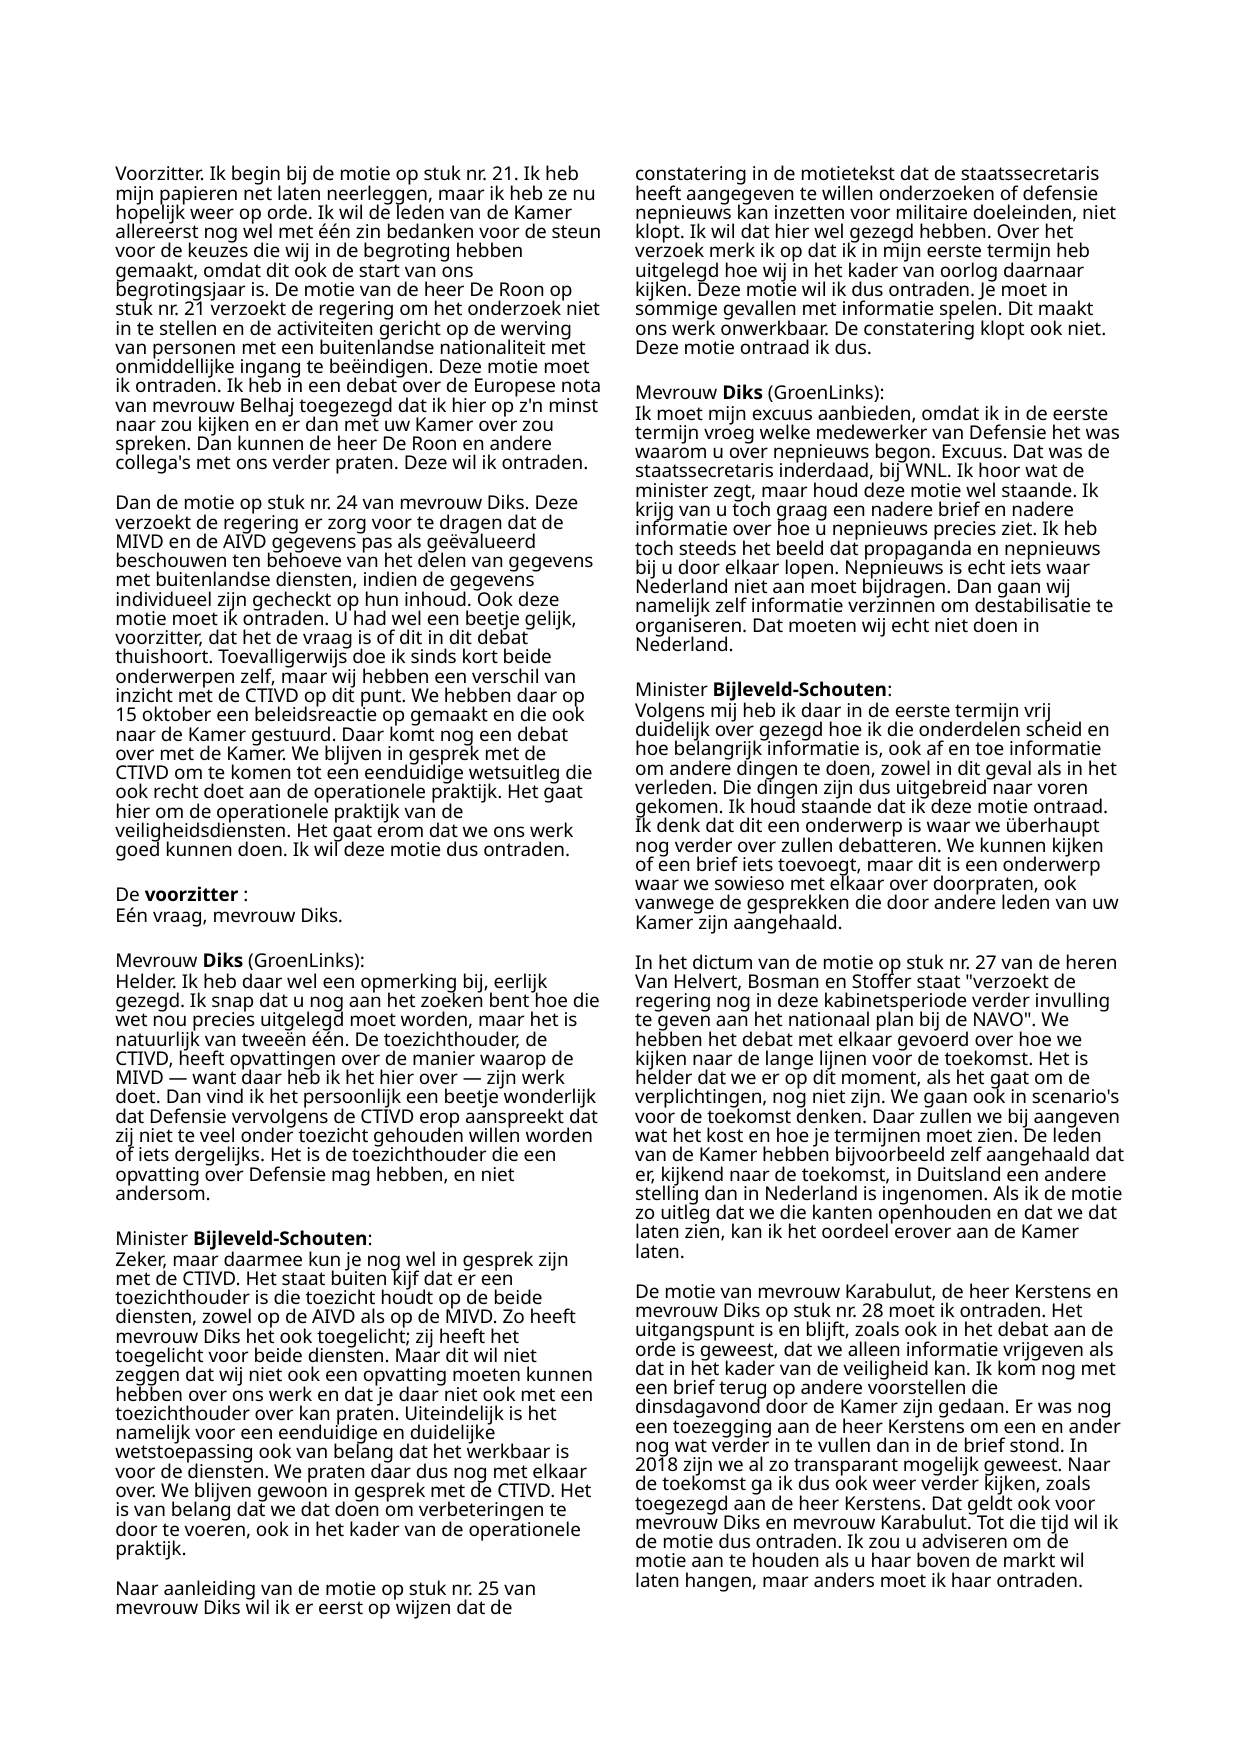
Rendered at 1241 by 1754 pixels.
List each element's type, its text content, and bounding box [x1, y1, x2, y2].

text Mevrouw Diks (GroenLinks): [115, 947, 605, 973]
text Minister Bijleveld-Schouten: [635, 676, 1125, 702]
text constatering in de motietekst dat de staatssecretaris heeft aangegeven te willen onderzoeken of defensie nepnieuws kan inzetten voor militaire doeleinden, niet klopt. Ik wil dat hier wel gezegd hebben. Over het verzoek merk ik op dat ik in mijn eerste termijn heb uitgelegd hoe wij in het kader van oorlog daarnaar kijken. Deze motie wil ik dus ontraden. Je moet in sommige gevallen met informatie spelen. Dit maakt ons werk onwerkbaar. De constatering klopt ook niet. Deze motie ontraad ik dus. [635, 165, 1125, 358]
text Voorzitter. Ik begin bij de motie op stuk nr. 21. Ik heb mijn papieren net laten neerleggen, maar ik heb ze nu hopelijk weer op orde. Ik wil de leden van de Kamer allereerst nog wel met één zin bedanken voor de steun voor de keuzes die wij in de begroting hebben gemaakt, omdat dit ook de start van ons begrotingsjaar is. De motie van de heer De Roon op stuk nr. 21 verzoekt de regering om het onderzoek niet in te stellen en de activiteiten gericht op de werving van personen met een buitenlandse nationaliteit met onmiddellijke ingang te beëindigen. Deze motie moet ik ontraden. Ik heb in een debat over de Europese nota van mevrouw Belhaj toegezegd dat ik hier op z'n minst naar zou kijken en er dan met uw Kamer over zou spreken. Dan kunnen de heer De Roon en andere collega's met ons verder praten. Deze wil ik ontraden. [115, 165, 605, 474]
text Helder. Ik heb daar wel een opmerking bij, eerlijk gezegd. Ik snap dat u nog aan het zoeken bent hoe die wet nou precies uitgelegd moet worden, maar het is natuurlijk van tweeën één. De toezichthouder, de CTIVD, heeft opvattingen over de manier waarop de MIVD — want daar heb ik het hier over — zijn werk doet. Dan vind ik het persoonlijk een beetje wonderlijk dat Defensie vervolgens de CTIVD erop aanspreekt dat zij niet te veel onder toezicht gehouden willen worden of iets dergelijks. Het is de toezichthouder die een opvatting over Defensie mag hebben, en niet andersom. [115, 973, 605, 1204]
text Minister Bijleveld-Schouten: [115, 1225, 605, 1251]
text Eén vraag, mevrouw Diks. [115, 907, 605, 926]
text Naar aanleiding van de motie op stuk nr. 25 van mevrouw Diks wil ik er eerst op wijzen dat de [115, 1580, 605, 1618]
text Mevrouw Diks (GroenLinks): [635, 379, 1125, 404]
text Dan de motie op stuk nr. 24 van mevrouw Diks. Deze verzoekt de regering er zorg voor te dragen dat de MIVD en de AIVD gegevens pas als geëvalueerd beschouwen ten behoeve van het delen van gegevens met buitenlandse diensten, indien de gegevens individueel zijn gecheckt op hun inhoud. Ook deze motie moet ik ontraden. U had wel een beetje gelijk, voorzitter, dat het de vraag is of dit in dit debat thuishoort. Toevalligerwijs doe ik sinds kort beide onderwerpen zelf, maar wij hebben een verschil van inzicht met de CTIVD op dit punt. We hebben daar op 15 oktober een beleidsreactie op gemaakt en die ook naar de Kamer gestuurd. Daar komt nog een debat over met de Kamer. We blijven in gesprek met de CTIVD om te komen tot een eenduidige wetsuitleg die ook recht doet aan de operationele praktijk. Het gaat hier om de operationele praktijk van de veiligheidsdiensten. Het gaat erom dat we ons werk goed kunnen doen. Ik wil deze motie dus ontraden. [115, 494, 605, 861]
text De voorzitter : [115, 881, 605, 907]
text De motie van mevrouw Karabulut, de heer Kerstens en mevrouw Diks op stuk nr. 28 moet ik ontraden. Het uitgangspunt is en blijft, zoals ook in het debat aan de orde is geweest, dat we alleen informatie vrijgeven als dat in het kader van de veiligheid kan. Ik kom nog met een brief terug op andere voorstellen die dinsdagavond door de Kamer zijn gedaan. Er was nog een toezegging aan de heer Kerstens om een en ander nog wat verder in te vullen dan in de brief stond. In 2018 zijn we al zo transparant mogelijk geweest. Naar de toekomst ga ik dus ook weer verder kijken, zoals toegezegd aan de heer Kerstens. Dat geldt ook voor mevrouw Diks en mevrouw Karabulut. Tot die tijd wil ik de motie dus ontraden. Ik zou u adviseren om de motie aan te houden als u haar boven de markt wil laten hangen, maar anders moet ik haar ontraden. [635, 1283, 1125, 1591]
text Ik moet mijn excuus aanbieden, omdat ik in de eerste termijn vroeg welke medewerker van Defensie het was waarom u over nepnieuws begon. Excuus. Dat was de staatssecretaris inderdaad, bij WNL. Ik hoor wat de minister zegt, maar houd deze motie wel staande. Ik krijg van u toch graag een nadere brief en nadere informatie over hoe u nepnieuws precies ziet. Ik heb toch steeds het beeld dat propaganda en nepnieuws bij u door elkaar lopen. Nepnieuws is echt iets waar Nederland niet aan moet bijdragen. Dan gaan wij namelijk zelf informatie verzinnen om destabilisatie te organiseren. Dat moeten wij echt niet doen in Nederland. [635, 404, 1125, 655]
text Zeker, maar daarmee kun je nog wel in gesprek zijn met de CTIVD. Het staat buiten kijf dat er een toezichthouder is die toezicht houdt op de beide diensten, zowel op de AIVD als op de MIVD. Zo heeft mevrouw Diks het ook toegelicht; zij heeft het toegelicht voor beide diensten. Maar dit wil niet zeggen dat wij niet ook een opvatting moeten kunnen hebben over ons werk en dat je daar niet ook met een toezichthouder over kan praten. Uiteindelijk is het namelijk voor een eenduidige en duidelijke wetstoepassing ook van belang dat het werkbaar is voor de diensten. We praten daar dus nog met elkaar over. We blijven gewoon in gesprek met de CTIVD. Het is van belang dat we dat doen om verbeteringen te door te voeren, ook in het kader van de operationele praktijk. [115, 1251, 605, 1559]
text In het dictum van de motie op stuk nr. 27 van de heren Van Helvert, Bosman en Stoffer staat "verzoekt de regering nog in deze kabinetsperiode verder invulling te geven aan het nationaal plan bij de NAVO". We hebben het debat met elkaar gevoerd over hoe we kijken naar de lange lijnen voor de toekomst. Het is helder dat we er op dit moment, als het gaat om de verplichtingen, nog niet zijn. We gaan ook in scenario's voor de toekomst denken. Daar zullen we bij aangeven wat het kost en hoe je termijnen moet zien. De leden van de Kamer hebben bijvoorbeeld zelf aangehaald dat er, kijkend naar de toekomst, in Duitsland een andere stelling dan in Nederland is ingenomen. Als ik de motie zo uitleg dat we die kanten openhouden en dat we dat laten zien, kan ik het oordeel erover aan de Kamer laten. [635, 954, 1125, 1262]
text Volgens mij heb ik daar in de eerste termijn vrij duidelijk over gezegd hoe ik die onderdelen scheid en hoe belangrijk informatie is, ook af en toe informatie om andere dingen te doen, zowel in dit geval als in het verleden. Die dingen zijn dus uitgebreid naar voren gekomen. Ik houd staande dat ik deze motie ontraad. Ik denk dat dit een onderwerp is waar we überhaupt nog verder over zullen debatteren. We kunnen kijken of een brief iets toevoegt, maar dit is een onderwerp waar we sowieso met elkaar over doorpraten, ook vanwege de gesprekken die door andere leden van uw Kamer zijn aangehaald. [635, 702, 1125, 933]
